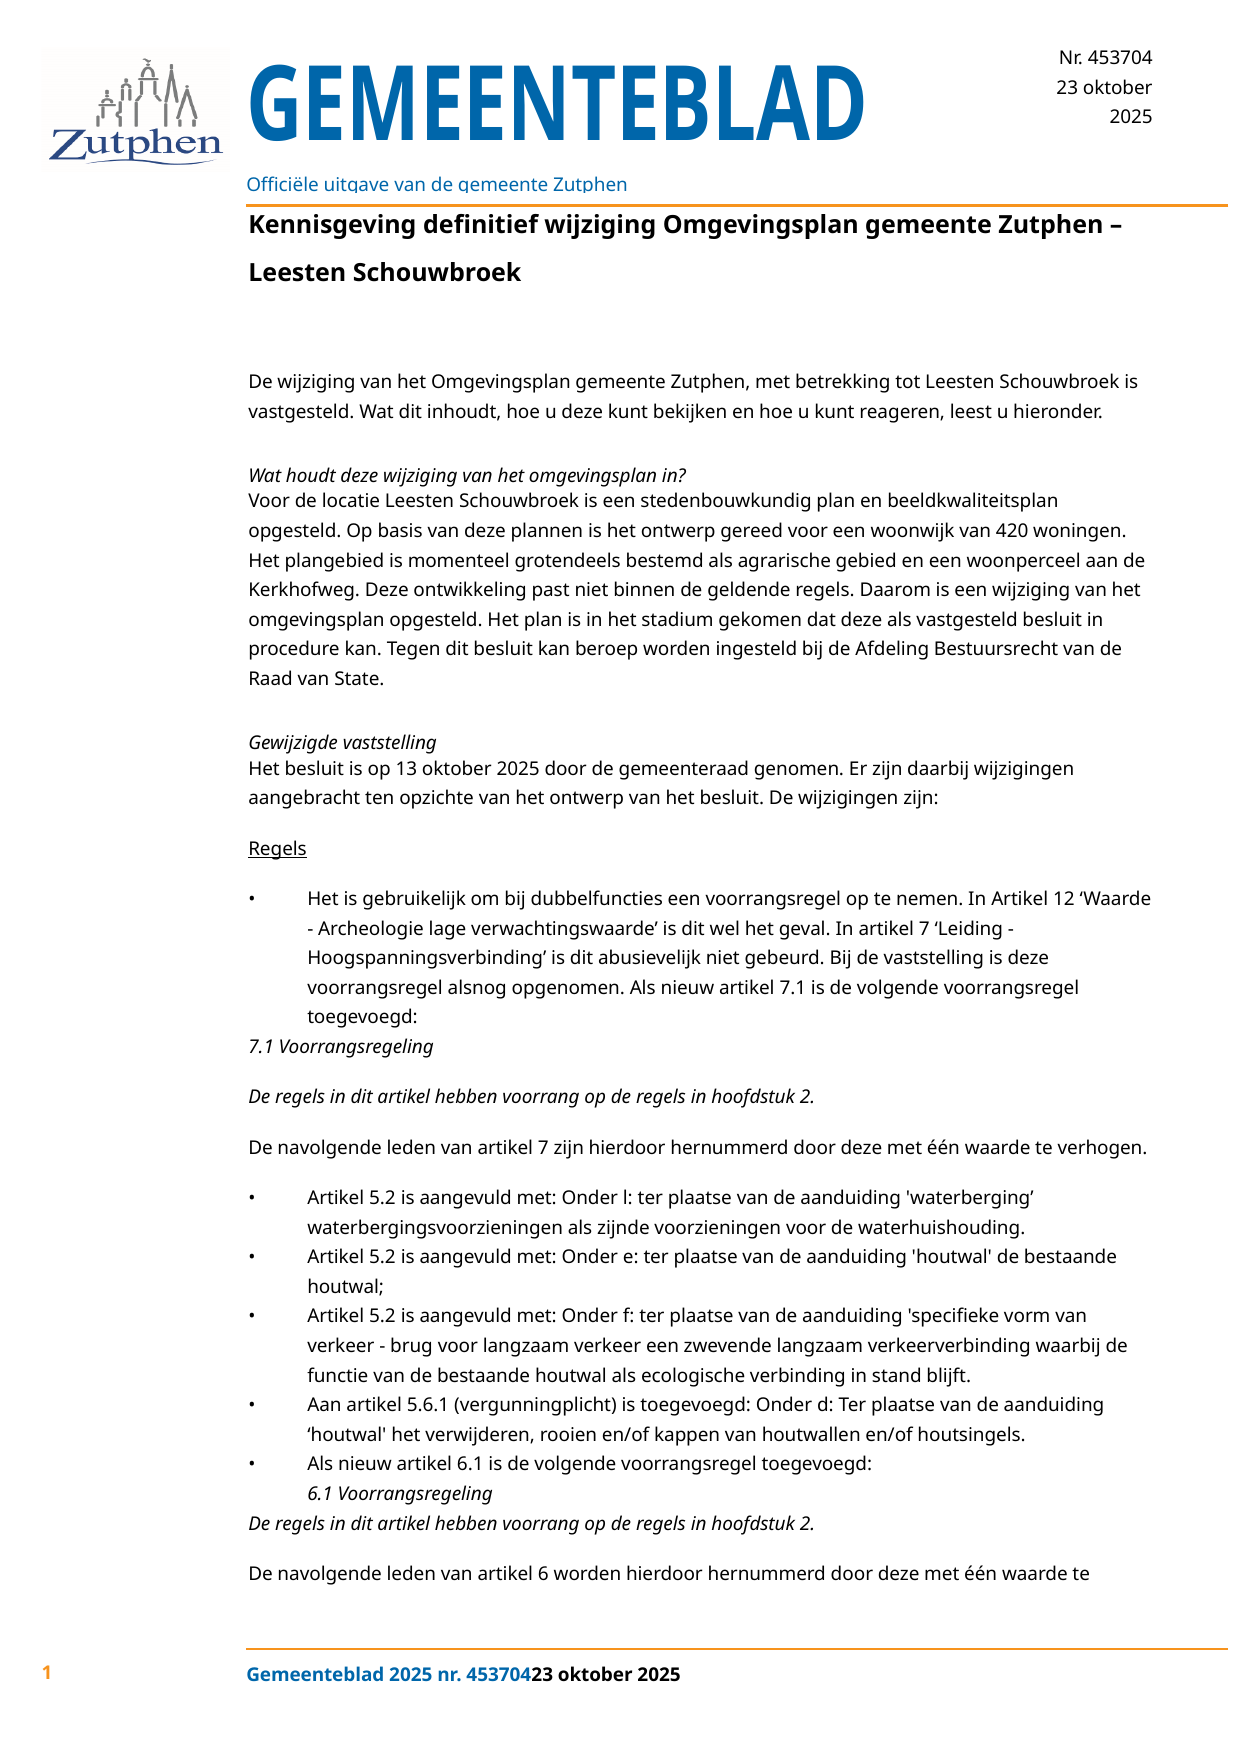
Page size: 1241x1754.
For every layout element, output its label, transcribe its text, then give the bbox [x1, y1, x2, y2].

text De wijziging van het Omgevingsplan gemeente Zutphen, met betrekking tot Leesten Schouwbroek is vastgesteld. Wat dit inhoudt, hoe u deze kunt bekijken en hoe u kunt reageren, leest u hieronder. [248, 368, 1152, 424]
text Wat houdt deze wijziging van het omgevingsplan in? [248, 462, 1152, 488]
text De regels in dit artikel hebben voorrang op de regels in hoofdstuk 2. [248, 1083, 1152, 1109]
text De navolgende leden van artikel 7 zijn hierdoor hernummerd door deze met één waarde te verhogen. [248, 1134, 1152, 1160]
list 6.1 Voorrangsregeling [248, 1480, 1152, 1506]
list Het is gebruikelijk om bij dubbelfuncties een voorrangsregel op te nemen. In Artikel 12 ‘Waarde - Archeologie lage verwachtingswaarde’ is dit wel het geval. In artikel 7 ‘Leiding - Hoogspanningsverbinding’ is dit abusievelijk niet gebeurd. Bij de vaststelling is deze voorrangsregel alsnog opgenomen. Als nieuw artikel 7.1 is de volgende voorrangsregel toegevoegd: [248, 885, 1152, 1029]
list Artikel 5.2 is aangevuld met: Onder f: ter plaatse van de aanduiding 'specifieke vorm van verkeer - brug voor langzaam verkeer een zwevende langzaam verkeerverbinding waarbij de functie van de bestaande houtwal als ecologische verbinding in stand blijft. [248, 1303, 1152, 1388]
text De regels in dit artikel hebben voorrang op de regels in hoofdstuk 2. [248, 1510, 1152, 1536]
list Als nieuw artikel 6.1 is de volgende voorrangsregel toegevoegd: [248, 1451, 1152, 1476]
text 7.1 Voorrangsregeling [248, 1033, 1152, 1059]
text Het besluit is op 13 oktober 2025 door de gemeenteraad genomen. Er zijn daarbij wijzigingen aangebracht ten opzichte van het ontwerp van het besluit. De wijzigingen zijn: [248, 755, 1152, 810]
text Kennisgeving definitief wijziging Omgevingsplan gemeente Zutphen – Leesten Schouwbroek [248, 207, 1152, 288]
text De navolgende leden van artikel 6 worden hierdoor hernummerd door deze met één waarde te [248, 1560, 1152, 1586]
list Artikel 5.2 is aangevuld met: Onder e: ter plaatse van de aanduiding 'houtwal' de bestaande houtwal; [248, 1243, 1152, 1299]
text Voor de locatie Leesten Schouwbroek is een stedenbouwkundig plan en beeldkwaliteitsplan opgesteld. Op basis van deze plannen is het ontwerp gereed voor een woonwijk van 420 woningen. Het plangebied is momenteel grotendeels bestemd als agrarische gebied en een woonperceel aan de Kerkhofweg. Deze ontwikkeling past niet binnen de geldende regels. Daarom is een wijziging van het omgevingsplan opgesteld. Het plan is in het stadium gekomen dat deze als vastgesteld besluit in procedure kan. Tegen dit besluit kan beroep worden ingesteld bij de Afdeling Bestuursrecht van de Raad van State. [248, 488, 1152, 691]
text Gewijzigde vaststelling [248, 729, 1152, 755]
list Artikel 5.2 is aangevuld met: Onder l: ter plaatse van de aanduiding 'waterberging’ waterbergingsvoorzieningen als zijnde voorzieningen voor de waterhuishouding. [248, 1184, 1152, 1240]
picture [41, 47, 231, 172]
list Aan artikel 5.6.1 (vergunningplicht) is toegevoegd: Onder d: Ter plaatse van de aanduiding ‘houtwal' het verwijderen, rooien en/of kappen van houtwallen en/of houtsingels. [248, 1391, 1152, 1447]
text Regels [248, 835, 1152, 861]
